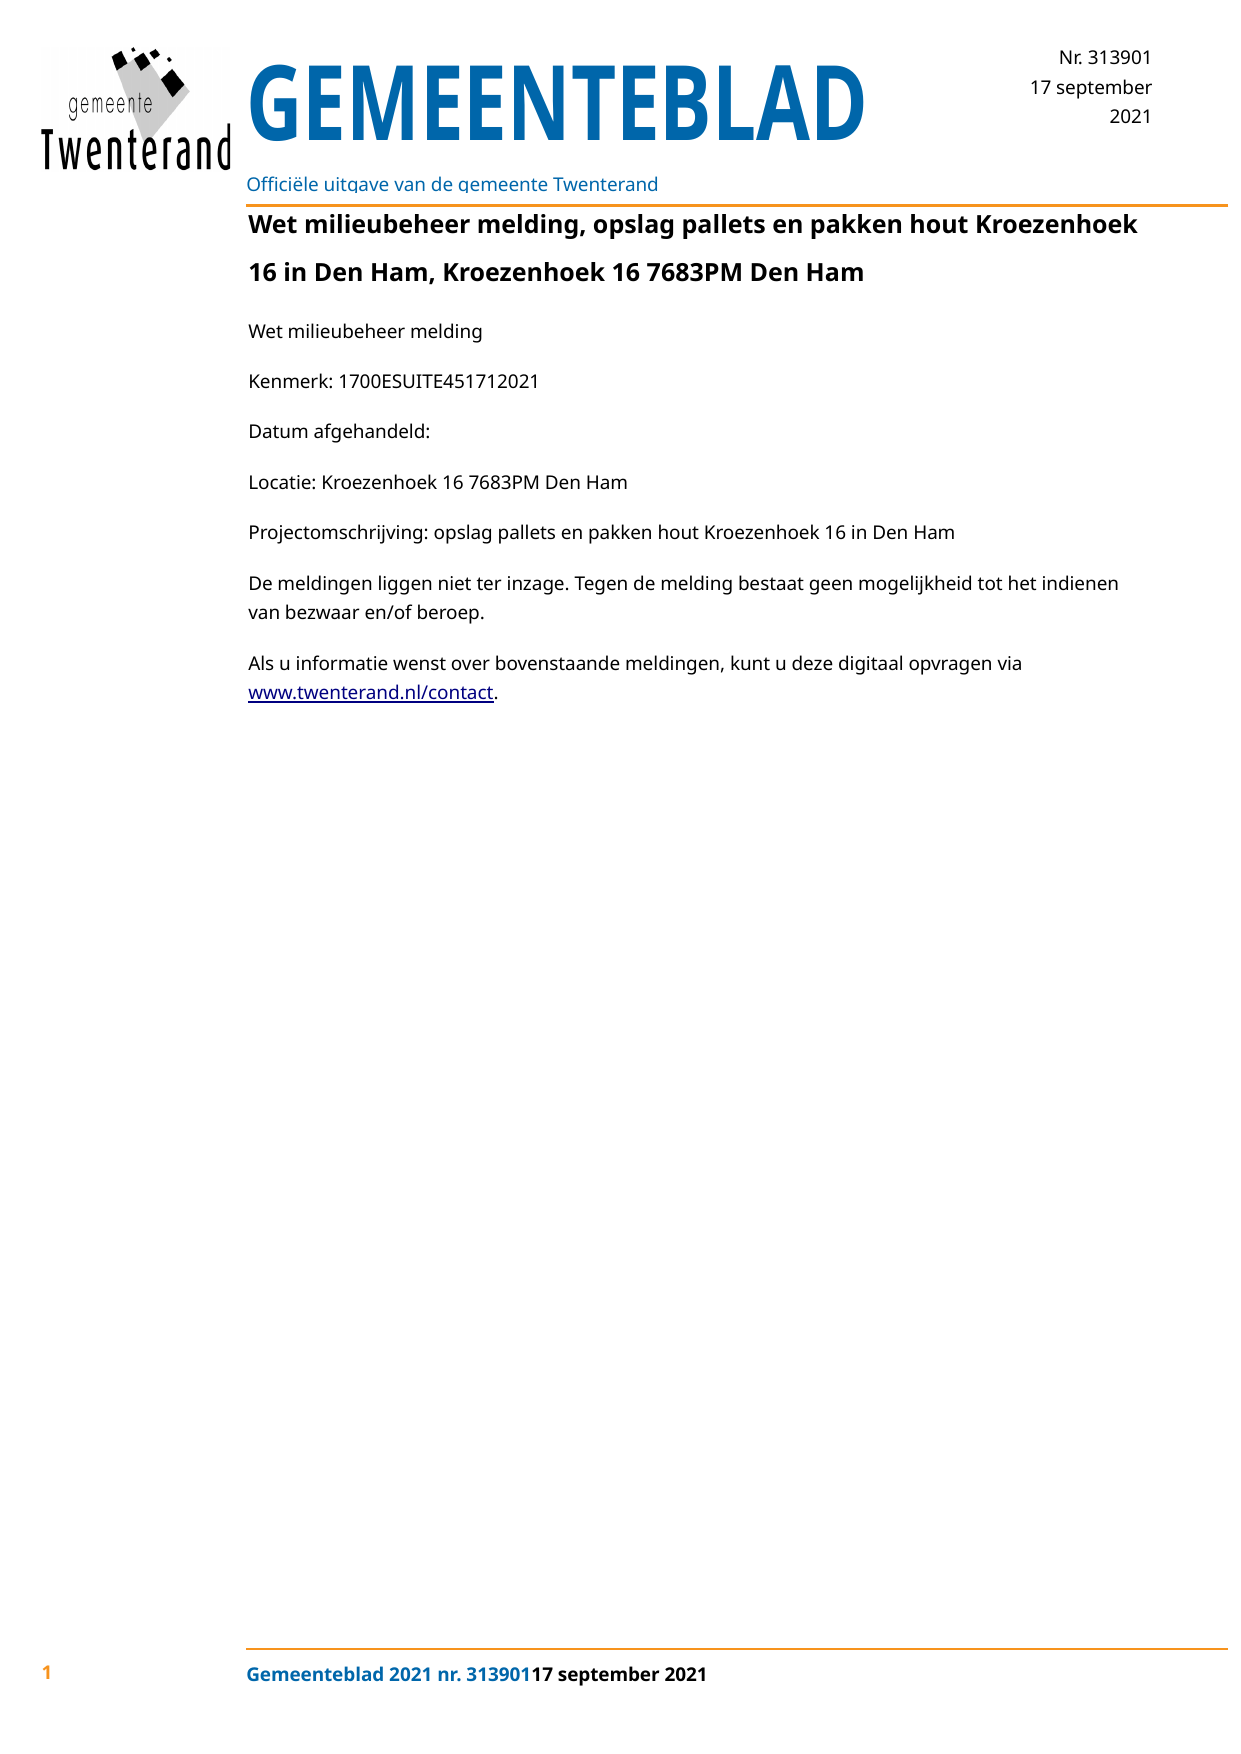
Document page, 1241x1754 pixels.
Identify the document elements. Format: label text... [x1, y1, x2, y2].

text De meldingen liggen niet ter inzage. Tegen de melding bestaat geen mogelijkheid tot het indienen van bezwaar en/of beroep. [248, 570, 1152, 625]
picture [41, 47, 231, 172]
text Projectomschrijving: opslag pallets en pakken hout Kroezenhoek 16 in Den Ham [248, 519, 1152, 545]
text Wet milieubeheer melding, opslag pallets en pakken hout Kroezenhoek 16 in Den Ham, Kroezenhoek 16 7683PM Den Ham [248, 207, 1152, 288]
text Kenmerk: 1700ESUITE451712021 [248, 368, 1152, 394]
text Wet milieubeheer melding [248, 318, 1152, 344]
text Datum afgehandeld: [248, 419, 1152, 444]
text Locatie: Kroezenhoek 16 7683PM Den Ham [248, 469, 1152, 495]
text Als u informatie wenst over bovenstaande meldingen, kunt u deze digitaal opvragen via www.twenterand.nl/contact. [248, 650, 1152, 705]
